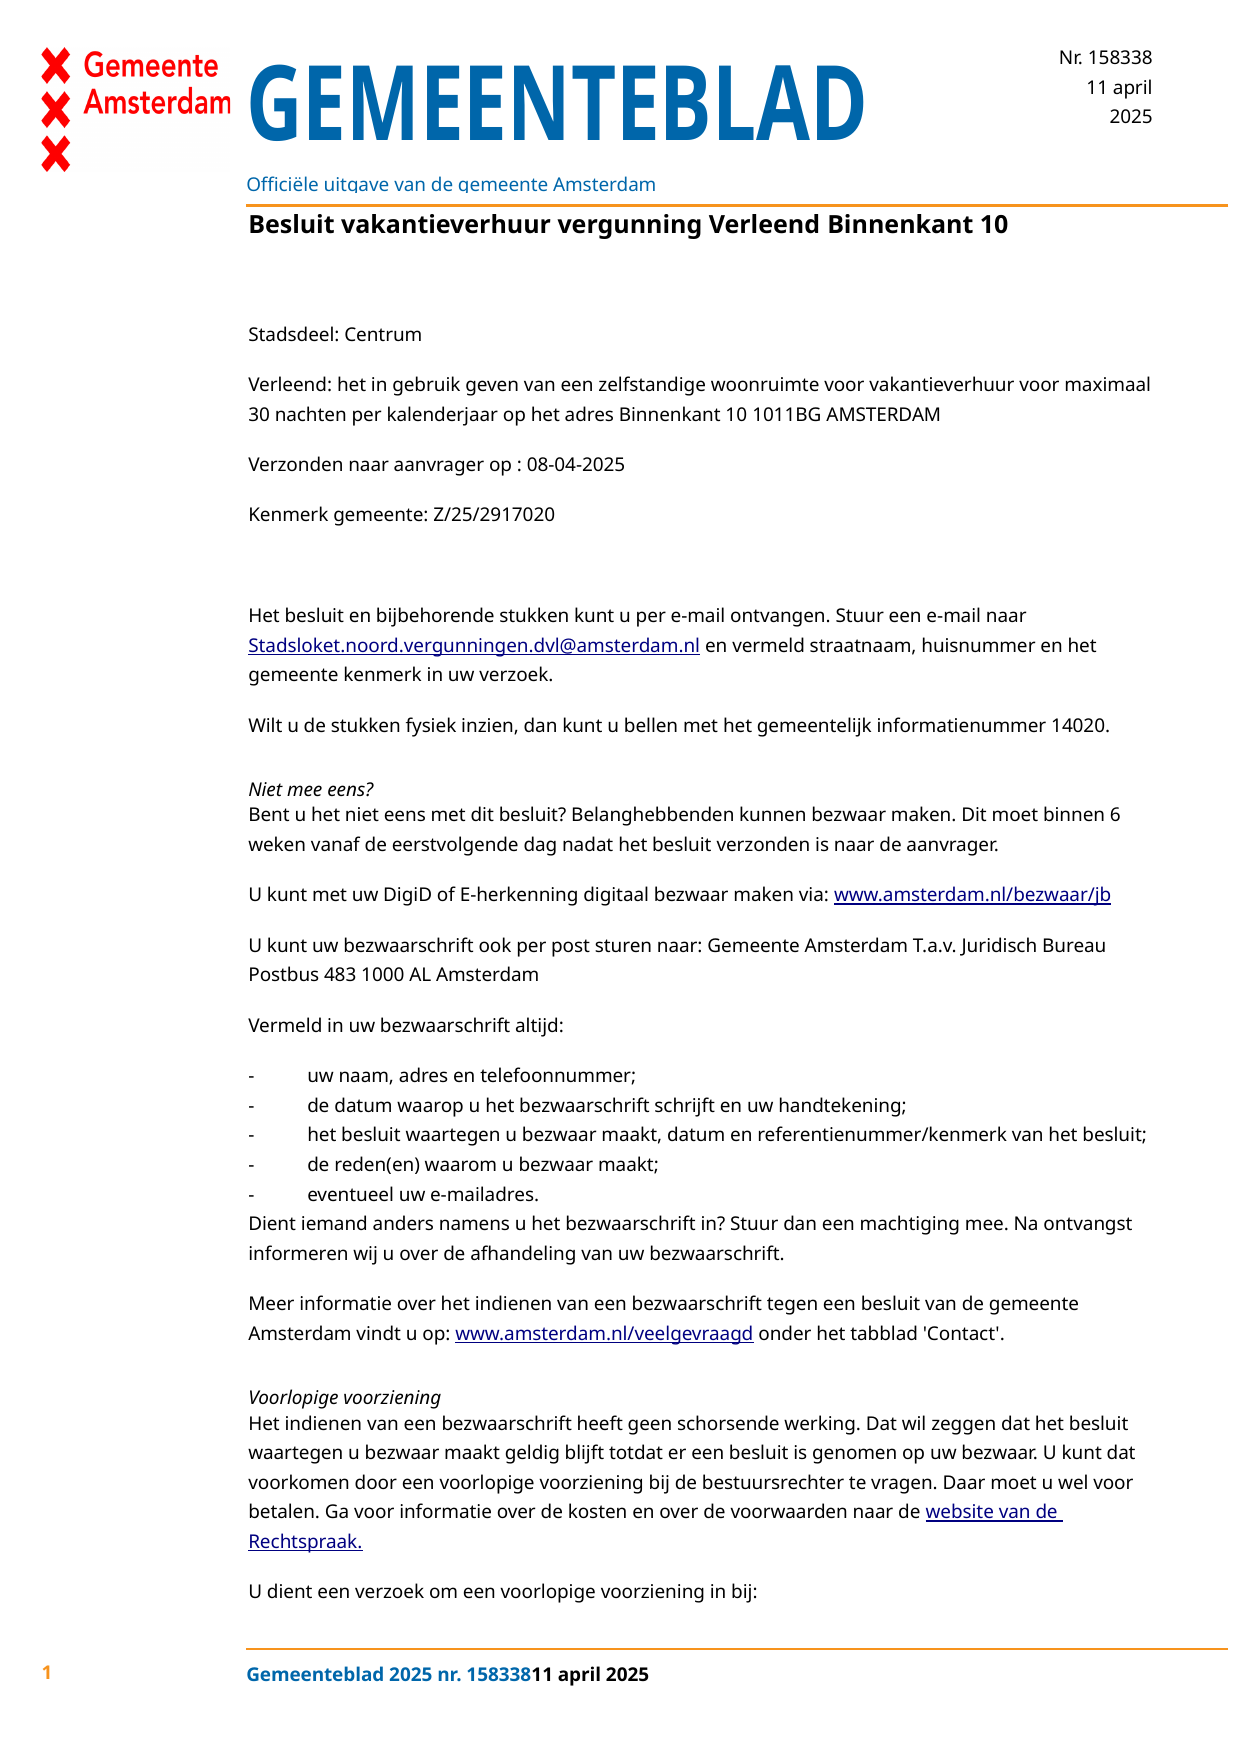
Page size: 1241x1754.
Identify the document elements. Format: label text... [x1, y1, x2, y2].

picture [41, 47, 231, 172]
text Meer informatie over het indienen van een bezwaarschrift tegen een besluit van de gemeente Amsterdam vindt u op: www.amsterdam.nl/veelgevraagd onder het tabblad 'Contact'. [248, 1290, 1152, 1346]
text Voorlopige voorziening [248, 1384, 1152, 1410]
list de datum waarop u het bezwaarschrift schrijft en uw handtekening; [248, 1092, 1152, 1118]
text Kenmerk gemeente: Z/25/2917020 [248, 502, 1152, 527]
text Bent u het niet eens met dit besluit? Belanghebbenden kunnen bezwaar maken. Dit moet binnen 6 weken vanaf de eerstvolgende dag nadat het besluit verzonden is naar de aanvrager. [248, 802, 1152, 857]
text Vermeld in uw bezwaarschrift altijd: [248, 1012, 1152, 1038]
text Besluit vakantieverhuur vergunning Verleend Binnenkant 10 [248, 207, 1152, 241]
list eventueel uw e-mailadres. [248, 1181, 1152, 1207]
text Stadsdeel: Centrum [248, 321, 1152, 346]
text Het besluit en bijbehorende stukken kunt u per e-mail ontvangen. Stuur een e-mail naar Stadsloket.noord.vergunningen.dvl@amsterdam.nl en vermeld straatnaam, huisnummer en het gemeente kenmerk in uw verzoek. [248, 602, 1152, 687]
text U kunt met uw DigiD of E-herkenning digitaal bezwaar maken via: www.amsterdam.nl/bezwaar/jb [248, 882, 1152, 907]
text Verzonden naar aanvrager op : 08-04-2025 [248, 451, 1152, 477]
text Wilt u de stukken fysiek inzien, dan kunt u bellen met het gemeentelijk informatienummer 14020. [248, 712, 1152, 738]
text Niet mee eens? [248, 776, 1152, 802]
text Verleend: het in gebruik geven van een zelfstandige woonruimte voor vakantieverhuur voor maximaal 30 nachten per kalenderjaar op het adres Binnenkant 10 1011BG AMSTERDAM [248, 371, 1152, 426]
list de reden(en) waarom u bezwaar maakt; [248, 1151, 1152, 1177]
text Dient iemand anders namens u het bezwaarschrift in? Stuur dan een machtiging mee. Na ontvangst informeren wij u over de afhandeling van uw bezwaarschrift. [248, 1210, 1152, 1266]
list het besluit waartegen u bezwaar maakt, datum en referentienummer/kenmerk van het besluit; [248, 1122, 1152, 1147]
text U dient een verzoek om een voorlopige voorziening in bij: [248, 1578, 1152, 1604]
list uw naam, adres en telefoonnummer; [248, 1062, 1152, 1088]
text Het indienen van een bezwaarschrift heeft geen schorsende werking. Dat wil zeggen dat het besluit waartegen u bezwaar maakt geldig blijft totdat er een besluit is genomen op uw bezwaar. U kunt dat voorkomen door een voorlopige voorziening bij de bestuursrechter te vragen. Daar moet u wel voor betalen. Ga voor informatie over de kosten en over de voorwaarden naar de website van de Rechtspraak. [248, 1410, 1152, 1554]
text U kunt uw bezwaarschrift ook per post sturen naar: Gemeente Amsterdam T.a.v. Juridisch Bureau Postbus 483 1000 AL Amsterdam [248, 932, 1152, 987]
